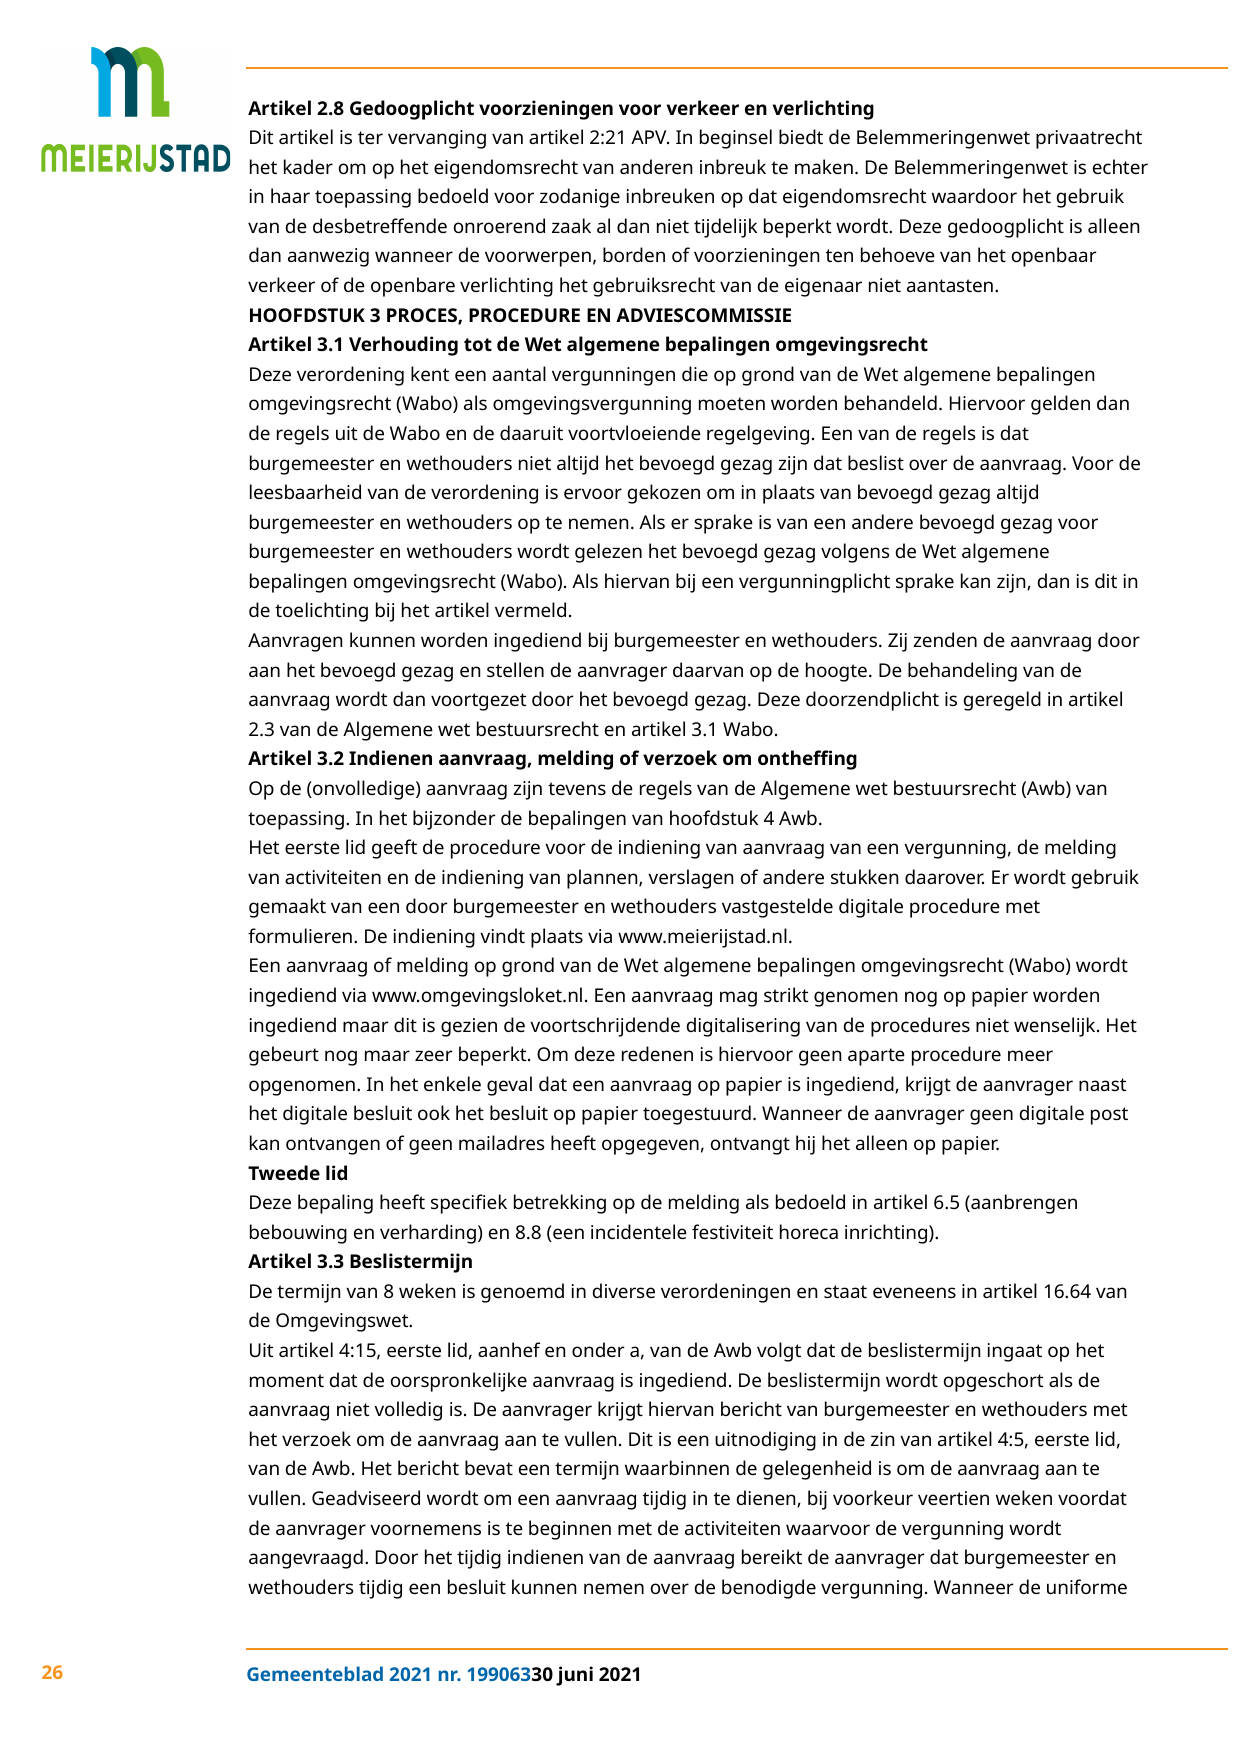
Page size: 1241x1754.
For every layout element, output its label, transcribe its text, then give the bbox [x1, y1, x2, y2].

text Aanvragen kunnen worden ingediend bij burgemeester en wethouders. Zij zenden de aanvraag door aan het bevoegd gezag en stellen de aanvrager daarvan op de hoogte. De behandeling van de aanvraag wordt dan voortgezet door het bevoegd gezag. Deze doorzendplicht is geregeld in artikel 2.3 van de Algemene wet bestuursrecht en artikel 3.1 Wabo. [248, 627, 1152, 742]
text Artikel 3.2 Indienen aanvraag, melding of verzoek om ontheffing [248, 746, 1152, 771]
text Tweede lid [248, 1160, 1152, 1186]
picture [41, 47, 231, 172]
text Een aanvraag of melding op grond van de Wet algemene bepalingen omgevingsrecht (Wabo) wordt ingediend via www.omgevingsloket.nl. Een aanvraag mag strikt genomen nog op papier worden ingediend maar dit is gezien de voortschrijdende digitalisering van de procedures niet wenselijk. Het gebeurt nog maar zeer beperkt. Om deze redenen is hiervoor geen aparte procedure meer opgenomen. In het enkele geval dat een aanvraag op papier is ingediend, krijgt de aanvrager naast het digitale besluit ook het besluit op papier toegestuurd. Wanneer de aanvrager geen digitale post kan ontvangen of geen mailadres heeft opgegeven, ontvangt hij het alleen op papier. [248, 953, 1152, 1156]
text Dit artikel is ter vervanging van artikel 2:21 APV. In beginsel biedt de Belemmeringenwet privaatrecht het kader om op het eigendomsrecht van anderen inbreuk te maken. De Belemmeringenwet is echter in haar toepassing bedoeld voor zodanige inbreuken op dat eigendomsrecht waardoor het gebruik van de desbetreffende onroerend zaak al dan niet tijdelijk beperkt wordt. Deze gedoogplicht is alleen dan aanwezig wanneer de voorwerpen, borden of voorzieningen ten behoeve van het openbaar verkeer of de openbare verlichting het gebruiksrecht van de eigenaar niet aantasten. [248, 124, 1152, 298]
text Deze verordening kent een aantal vergunningen die op grond van de Wet algemene bepalingen omgevingsrecht (Wabo) als omgevingsvergunning moeten worden behandeld. Hiervoor gelden dan de regels uit de Wabo en de daaruit voortvloeiende regelgeving. Een van de regels is dat burgemeester en wethouders niet altijd het bevoegd gezag zijn dat beslist over de aanvraag. Voor de leesbaarheid van de verordening is ervoor gekozen om in plaats van bevoegd gezag altijd burgemeester en wethouders op te nemen. Als er sprake is van een andere bevoegd gezag voor burgemeester en wethouders wordt gelezen het bevoegd gezag volgens de Wet algemene bepalingen omgevingsrecht (Wabo). Als hiervan bij een vergunningplicht sprake kan zijn, dan is dit in de toelichting bij het artikel vermeld. [248, 361, 1152, 623]
text Op de (onvolledige) aanvraag zijn tevens de regels van de Algemene wet bestuursrecht (Awb) van toepassing. In het bijzonder de bepalingen van hoofdstuk 4 Awb. [248, 775, 1152, 831]
text Het eerste lid geeft de procedure voor de indiening van aanvraag van een vergunning, de melding van activiteiten en de indiening van plannen, verslagen of andere stukken daarover. Er wordt gebruik gemaakt van een door burgemeester en wethouders vastgestelde digitale procedure met formulieren. De indiening vindt plaats via www.meierijstad.nl. [248, 834, 1152, 949]
text HOOFDSTUK 3 PROCES, PROCEDURE EN ADVIESCOMMISSIE [248, 302, 1152, 328]
text Deze bepaling heeft specifiek betrekking op de melding als bedoeld in artikel 6.5 (aanbrengen bebouwing en verharding) en 8.8 (een incidentele festiviteit horeca inrichting). [248, 1189, 1152, 1245]
text Uit artikel 4:15, eerste lid, aanhef en onder a, van de Awb volgt dat de beslistermijn ingaat op het moment dat de oorspronkelijke aanvraag is ingediend. De beslistermijn wordt opgeschort als de aanvraag niet volledig is. De aanvrager krijgt hiervan bericht van burgemeester en wethouders met het verzoek om de aanvraag aan te vullen. Dit is een uitnodiging in de zin van artikel 4:5, eerste lid, van de Awb. Het bericht bevat een termijn waarbinnen de gelegenheid is om de aanvraag aan te vullen. Geadviseerd wordt om een aanvraag tijdig in te dienen, bij voorkeur veertien weken voordat de aanvrager voornemens is te beginnen met de activiteiten waarvoor de vergunning wordt aangevraagd. Door het tijdig indienen van de aanvraag bereikt de aanvrager dat burgemeester en wethouders tijdig een besluit kunnen nemen over de benodigde vergunning. Wanneer de uniforme [248, 1337, 1152, 1600]
text Artikel 2.8 Gedoogplicht voorzieningen voor verkeer en verlichting [248, 95, 1152, 121]
text Artikel 3.3 Beslistermijn [248, 1248, 1152, 1274]
text Artikel 3.1 Verhouding tot de Wet algemene bepalingen omgevingsrecht [248, 331, 1152, 357]
text De termijn van 8 weken is genoemd in diverse verordeningen en staat eveneens in artikel 16.64 van de Omgevingswet. [248, 1278, 1152, 1333]
